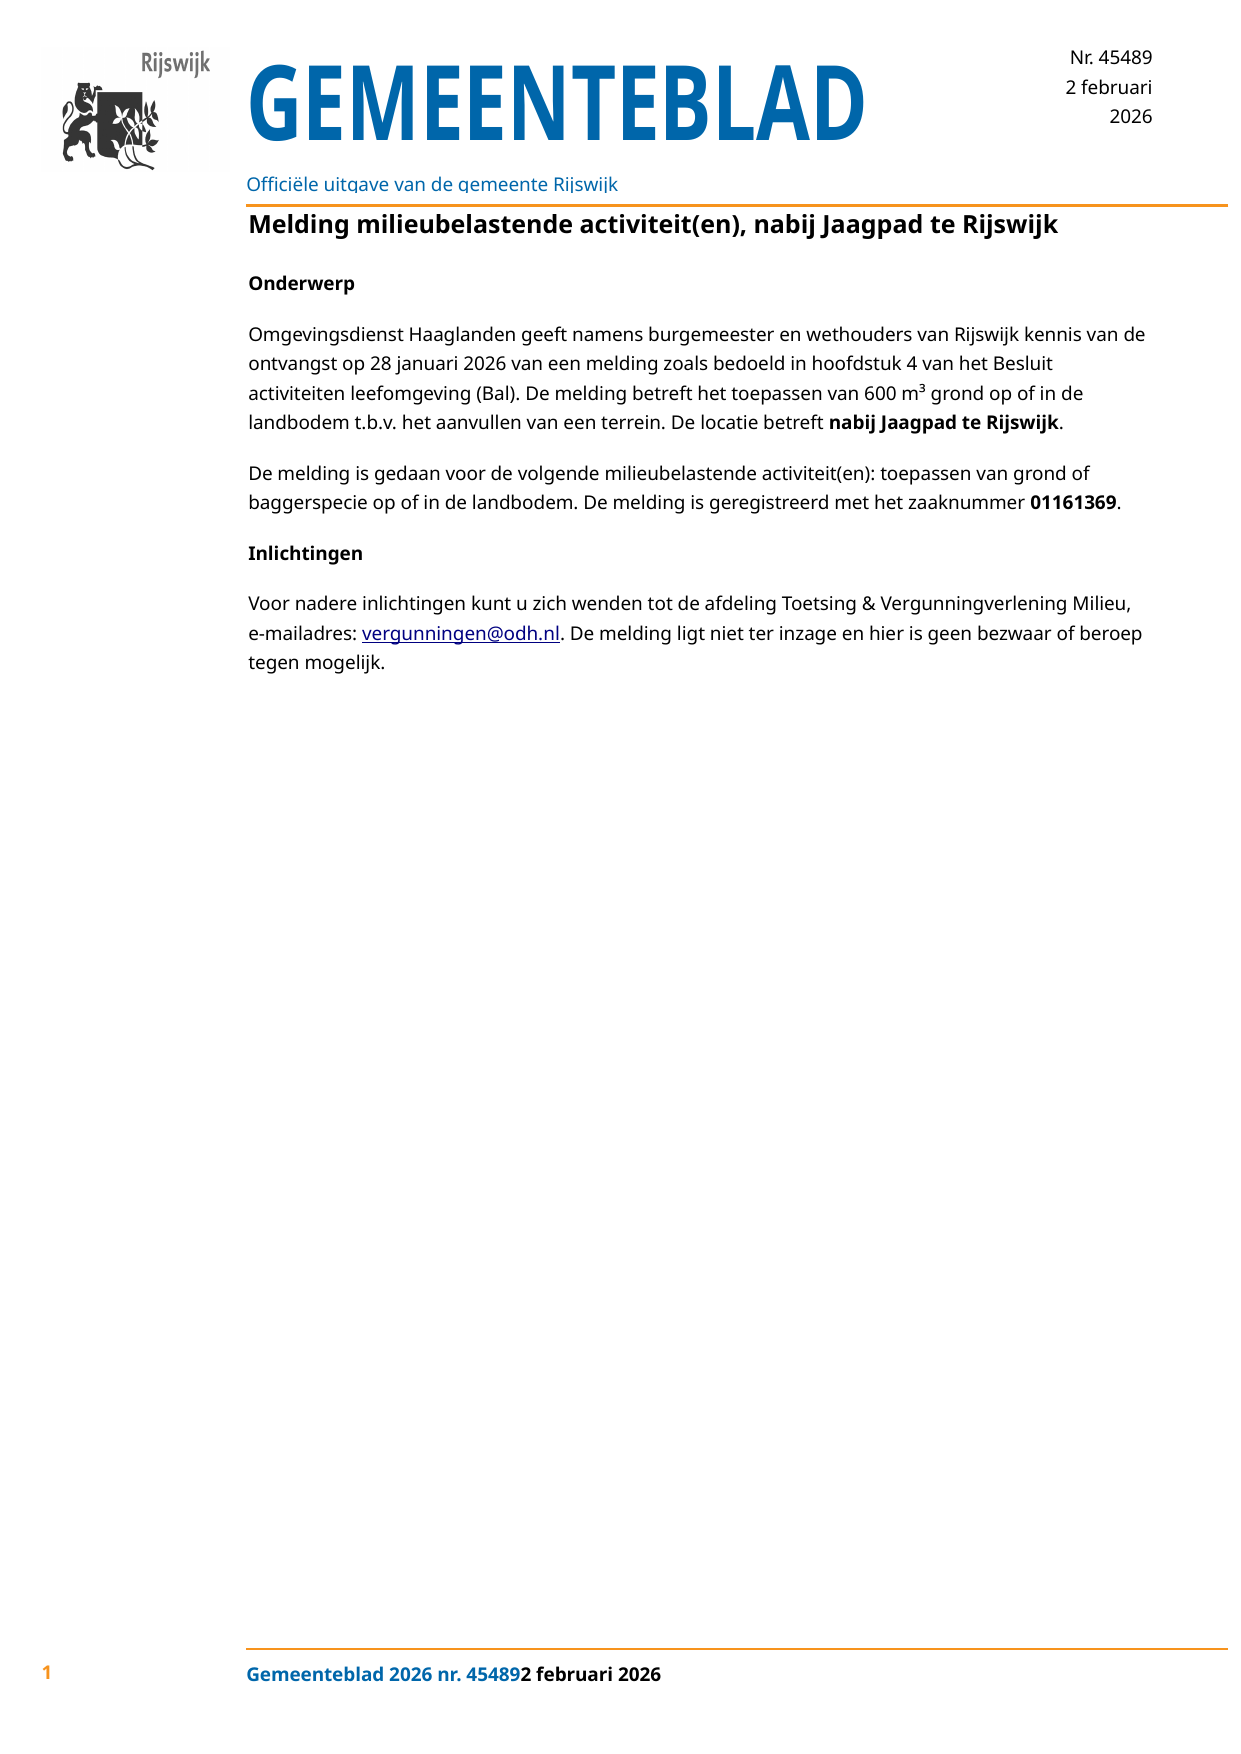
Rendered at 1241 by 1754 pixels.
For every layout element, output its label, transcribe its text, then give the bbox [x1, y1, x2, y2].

text Voor nadere inlichtingen kunt u zich wenden tot de afdeling Toetsing & Vergunningverlening Milieu, e-mailadres: vergunningen@odh.nl. De melding ligt niet ter inzage en hier is geen bezwaar of beroep tegen mogelijk. [248, 590, 1152, 675]
text De melding is gedaan voor de volgende milieubelastende activiteit(en): toepassen van grond of baggerspecie op of in de landbodem. De melding is geregistreerd met het zaaknummer 01161369. [248, 460, 1152, 515]
text Omgevingsdienst Haaglanden geeft namens burgemeester en wethouders van Rijswijk kennis van de ontvangst op 28 januari 2026 van een melding zoals bedoeld in hoofdstuk 4 van het Besluit activiteiten leefomgeving (Bal). De melding betreft het toepassen van 600 m³ grond op of in de landbodem t.b.v. het aanvullen van een terrein. De locatie betreft nabij Jaagpad te Rijswijk. [248, 321, 1152, 435]
text Inlichtingen [248, 540, 1152, 566]
text Onderwerp [248, 270, 1152, 296]
picture [41, 47, 231, 172]
text Melding milieubelastende activiteit(en), nabij Jaagpad te Rijswijk [248, 207, 1152, 241]
